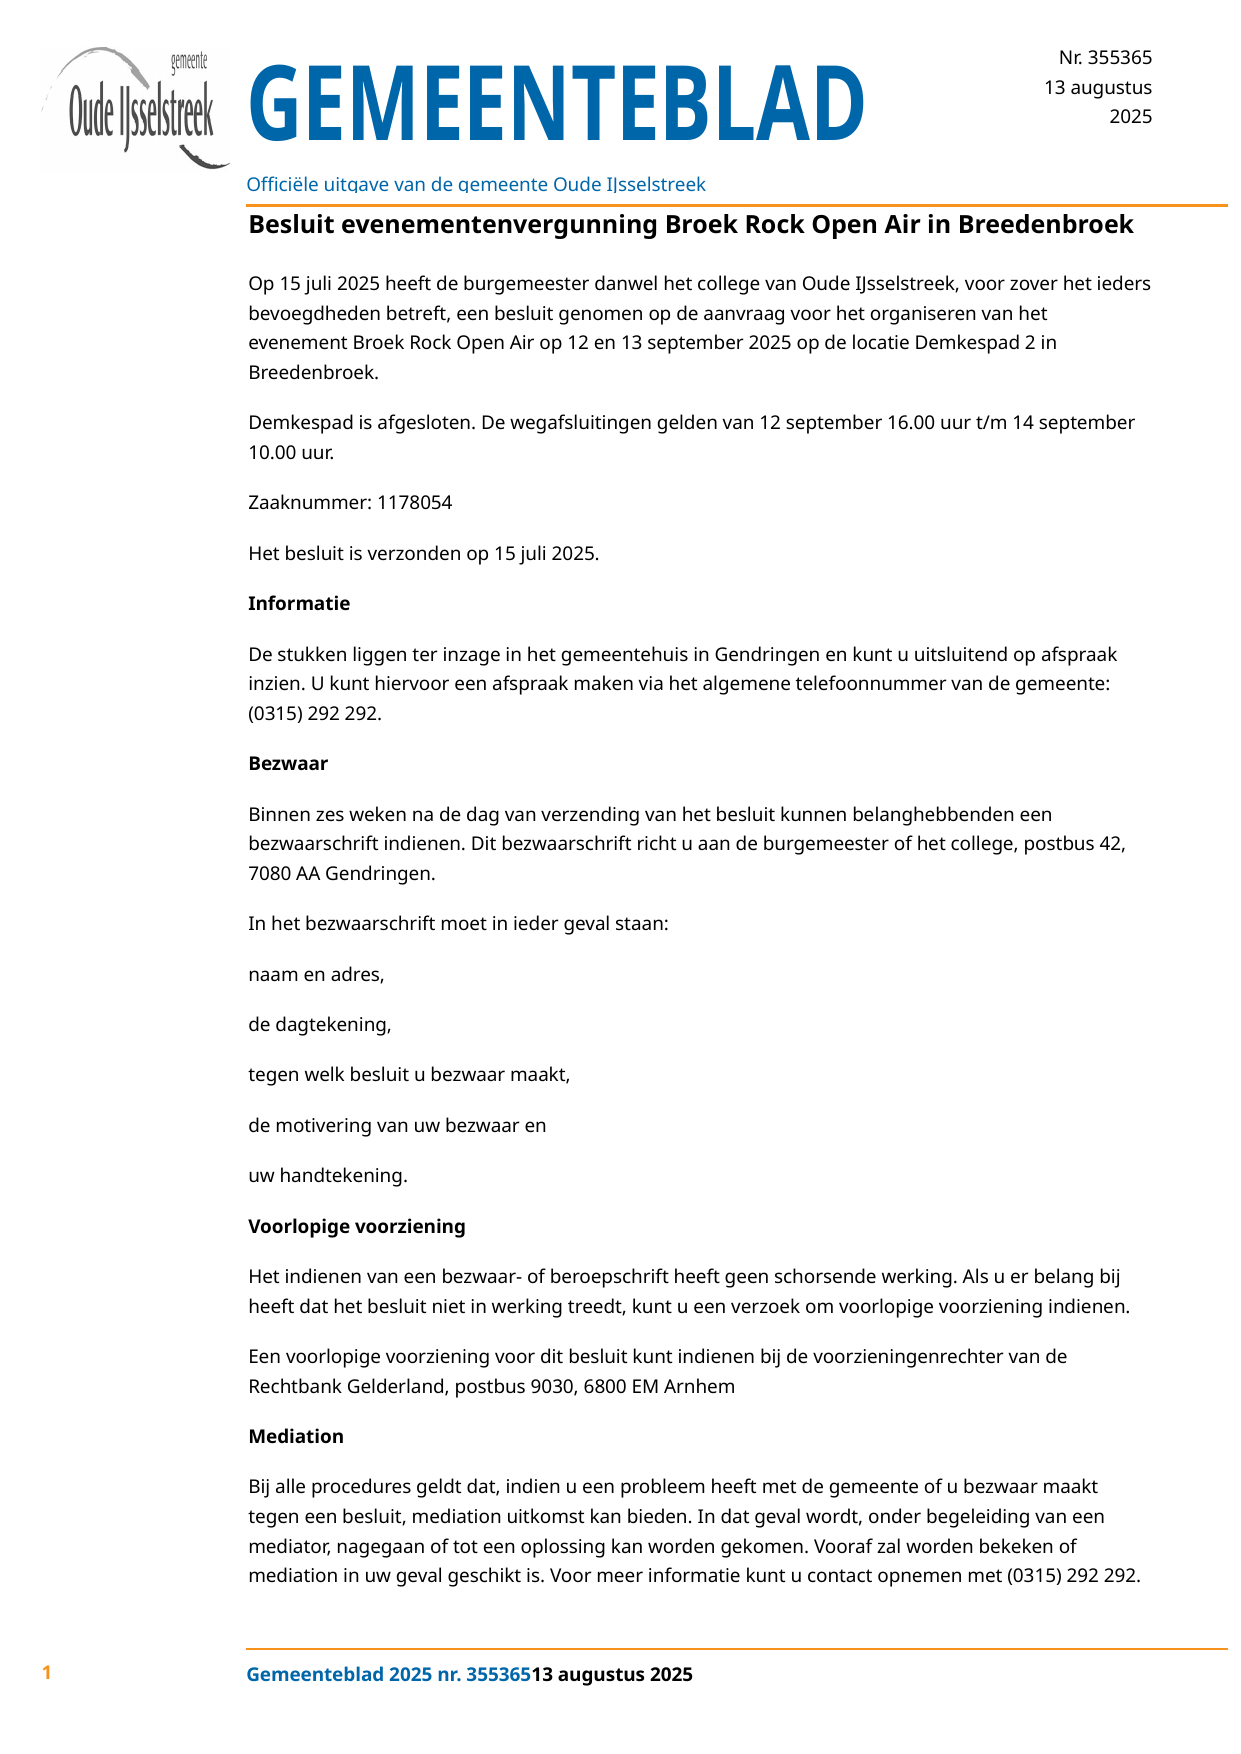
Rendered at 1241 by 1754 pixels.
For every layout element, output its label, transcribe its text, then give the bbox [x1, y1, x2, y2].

text Het besluit is verzonden op 15 juli 2025. [248, 540, 1152, 566]
text Informatie [248, 590, 1152, 616]
text Demkespad is afgesloten. De wegafsluitingen gelden van 12 september 16.00 uur t/m 14 september 10.00 uur. [248, 409, 1152, 465]
picture [41, 47, 231, 172]
text Besluit evenementenvergunning Broek Rock Open Air in Breedenbroek [248, 207, 1152, 241]
text de motivering van uw bezwaar en [248, 1112, 1152, 1138]
text Mediation [248, 1423, 1152, 1449]
text uw handtekening. [248, 1162, 1152, 1188]
text Bij alle procedures geldt dat, indien u een probleem heeft met de gemeente of u bezwaar maakt tegen een besluit, mediation uitkomst kan bieden. In dat geval wordt, onder begeleiding van een mediator, nagegaan of tot een oplossing kan worden gekomen. Vooraf zal worden bekeken of mediation in uw geval geschikt is. Voor meer informatie kunt u contact opnemen met (0315) 292 292. [248, 1474, 1152, 1588]
text Zaaknummer: 1178054 [248, 489, 1152, 515]
text Op 15 juli 2025 heeft de burgemeester danwel het college van Oude IJsselstreek, voor zover het ieders bevoegdheden betreft, een besluit genomen op de aanvraag voor het organiseren van het evenement Broek Rock Open Air op 12 en 13 september 2025 op de locatie Demkespad 2 in Breedenbroek. [248, 270, 1152, 385]
text Het indienen van een bezwaar- of beroepschrift heeft geen schorsende werking. Als u er belang bij heeft dat het besluit niet in werking treedt, kunt u een verzoek om voorlopige voorziening indienen. [248, 1263, 1152, 1318]
text Binnen zes weken na de dag van verzending van het besluit kunnen belanghebbenden een bezwaarschrift indienen. Dit bezwaarschrift richt u aan de burgemeester of het college, postbus 42, 7080 AA Gendringen. [248, 801, 1152, 886]
text Voorlopige voorziening [248, 1213, 1152, 1238]
text tegen welk besluit u bezwaar maakt, [248, 1062, 1152, 1087]
text In het bezwaarschrift moet in ieder geval staan: [248, 910, 1152, 936]
text naam en adres, [248, 961, 1152, 986]
text De stukken liggen ter inzage in het gemeentehuis in Gendringen en kunt u uitsluitend op afspraak inzien. U kunt hiervoor een afspraak maken via het algemene telefoonnummer van de gemeente: (0315) 292 292. [248, 641, 1152, 726]
text Een voorlopige voorziening voor dit besluit kunt indienen bij de voorzieningenrechter van de Rechtbank Gelderland, postbus 9030, 6800 EM Arnhem [248, 1343, 1152, 1398]
text de dagtekening, [248, 1011, 1152, 1037]
text Bezwaar [248, 750, 1152, 776]
